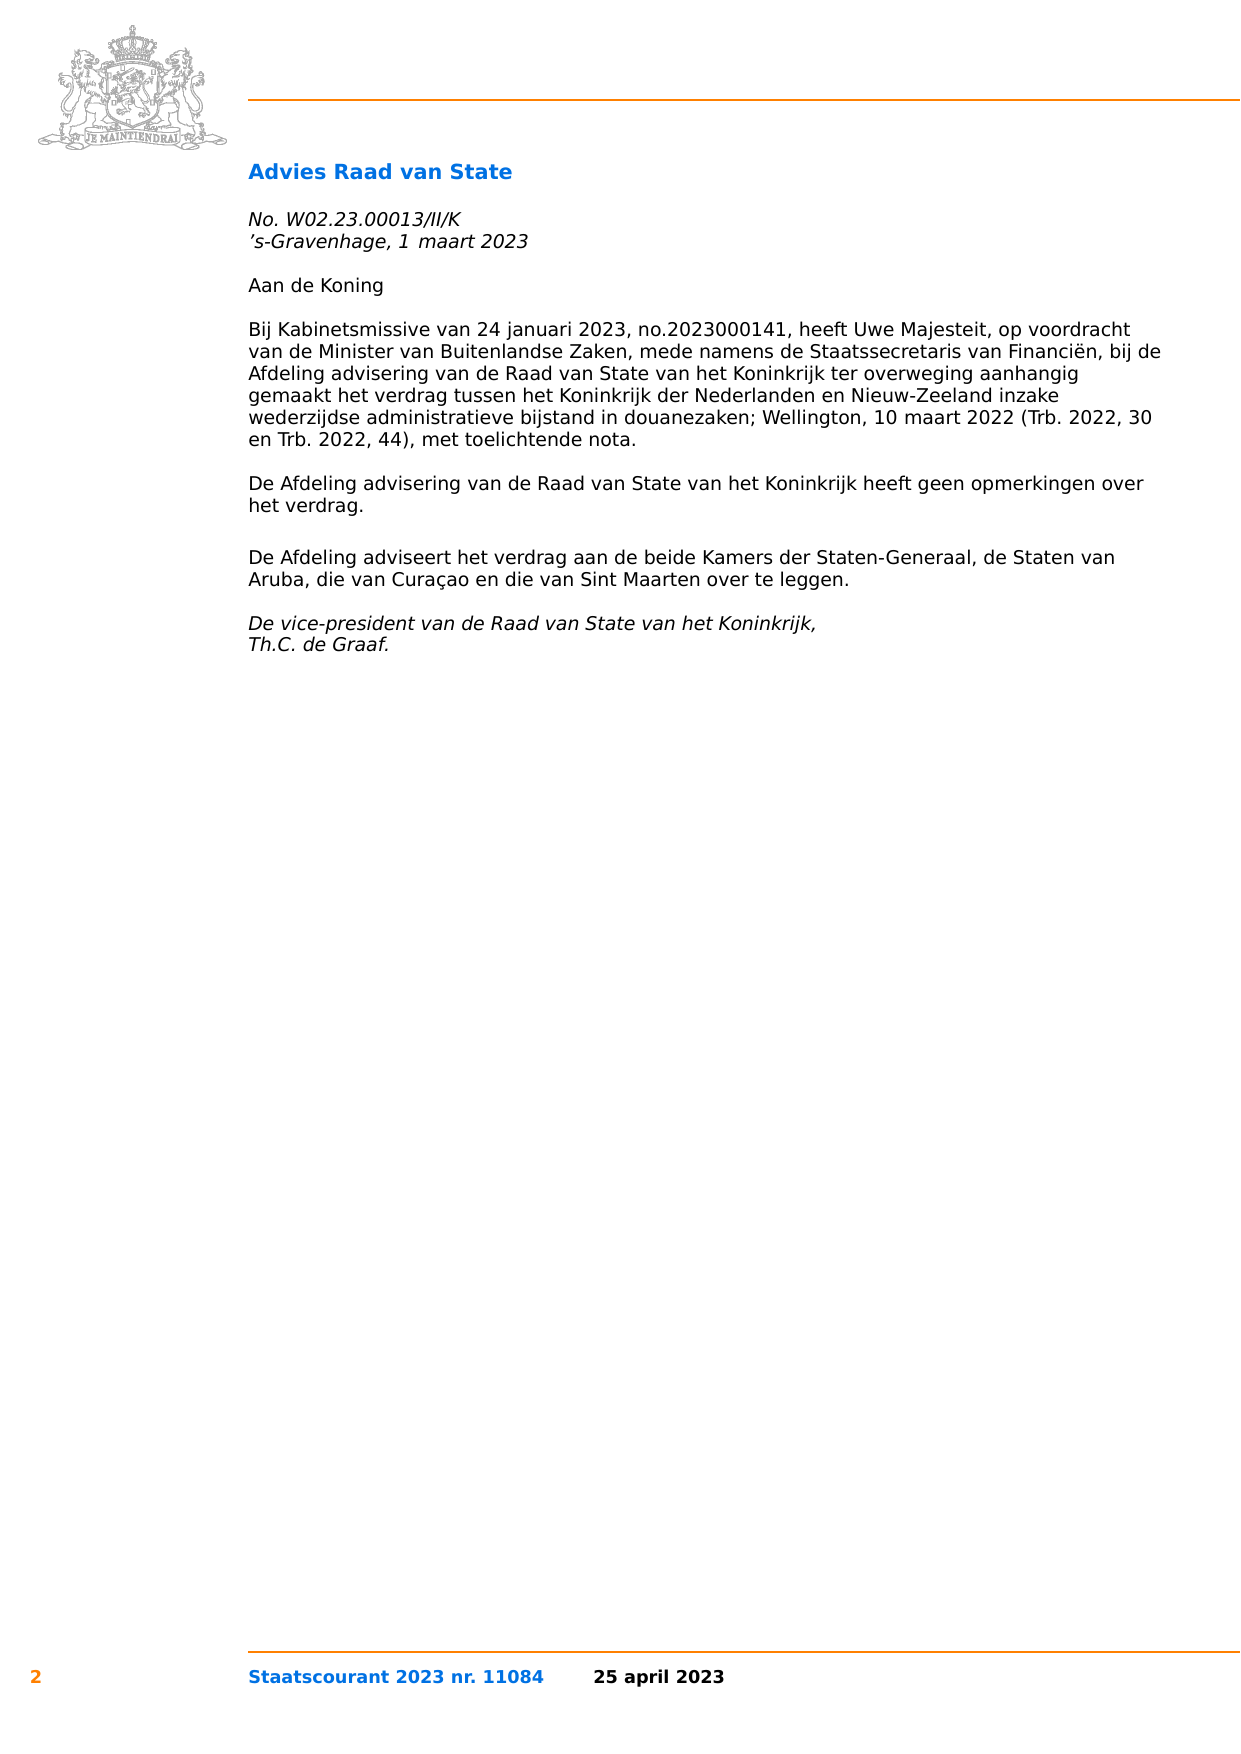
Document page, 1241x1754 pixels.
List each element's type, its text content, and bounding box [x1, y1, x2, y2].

text No. W02.23.00013/II/K [248, 209, 1163, 231]
text Bij Kabinetsmissive van 24 januari 2023, no.2023000141, heeft Uwe Majesteit, op voordracht van de Minister van Buitenlandse Zaken, mede namens de Staatssecretaris van Financiën, bij de Afdeling advisering van de Raad van State van het Koninkrijk ter overweging aanhangig gemaakt het verdrag tussen het Koninkrijk der Nederlanden en Nieuw-Zeeland inzake wederzijdse administratieve bijstand in douanezaken; Wellington, 10 maart 2022 (Trb. 2022, 30 en Trb. 2022, 44), met toelichtende nota. [248, 319, 1163, 451]
subtitle Advies Raad van State [248, 160, 1163, 184]
text De vice-president van de Raad van State van het Koninkrijk, Th.C. de Graaf. [248, 612, 1163, 656]
text De Afdeling adviseert het verdrag aan de beide Kamers der Staten-Generaal, de Staten van Aruba, die van Curaçao en die van Sint Maarten over te leggen. [248, 547, 1163, 591]
text De Afdeling advisering van de Raad van State van het Koninkrijk heeft geen opmerkingen over het verdrag. [248, 473, 1163, 517]
picture [38, 25, 227, 150]
text Aan de Koning [248, 275, 1163, 297]
text ’s-Gravenhage, 1 maart 2023 [248, 231, 1163, 253]
